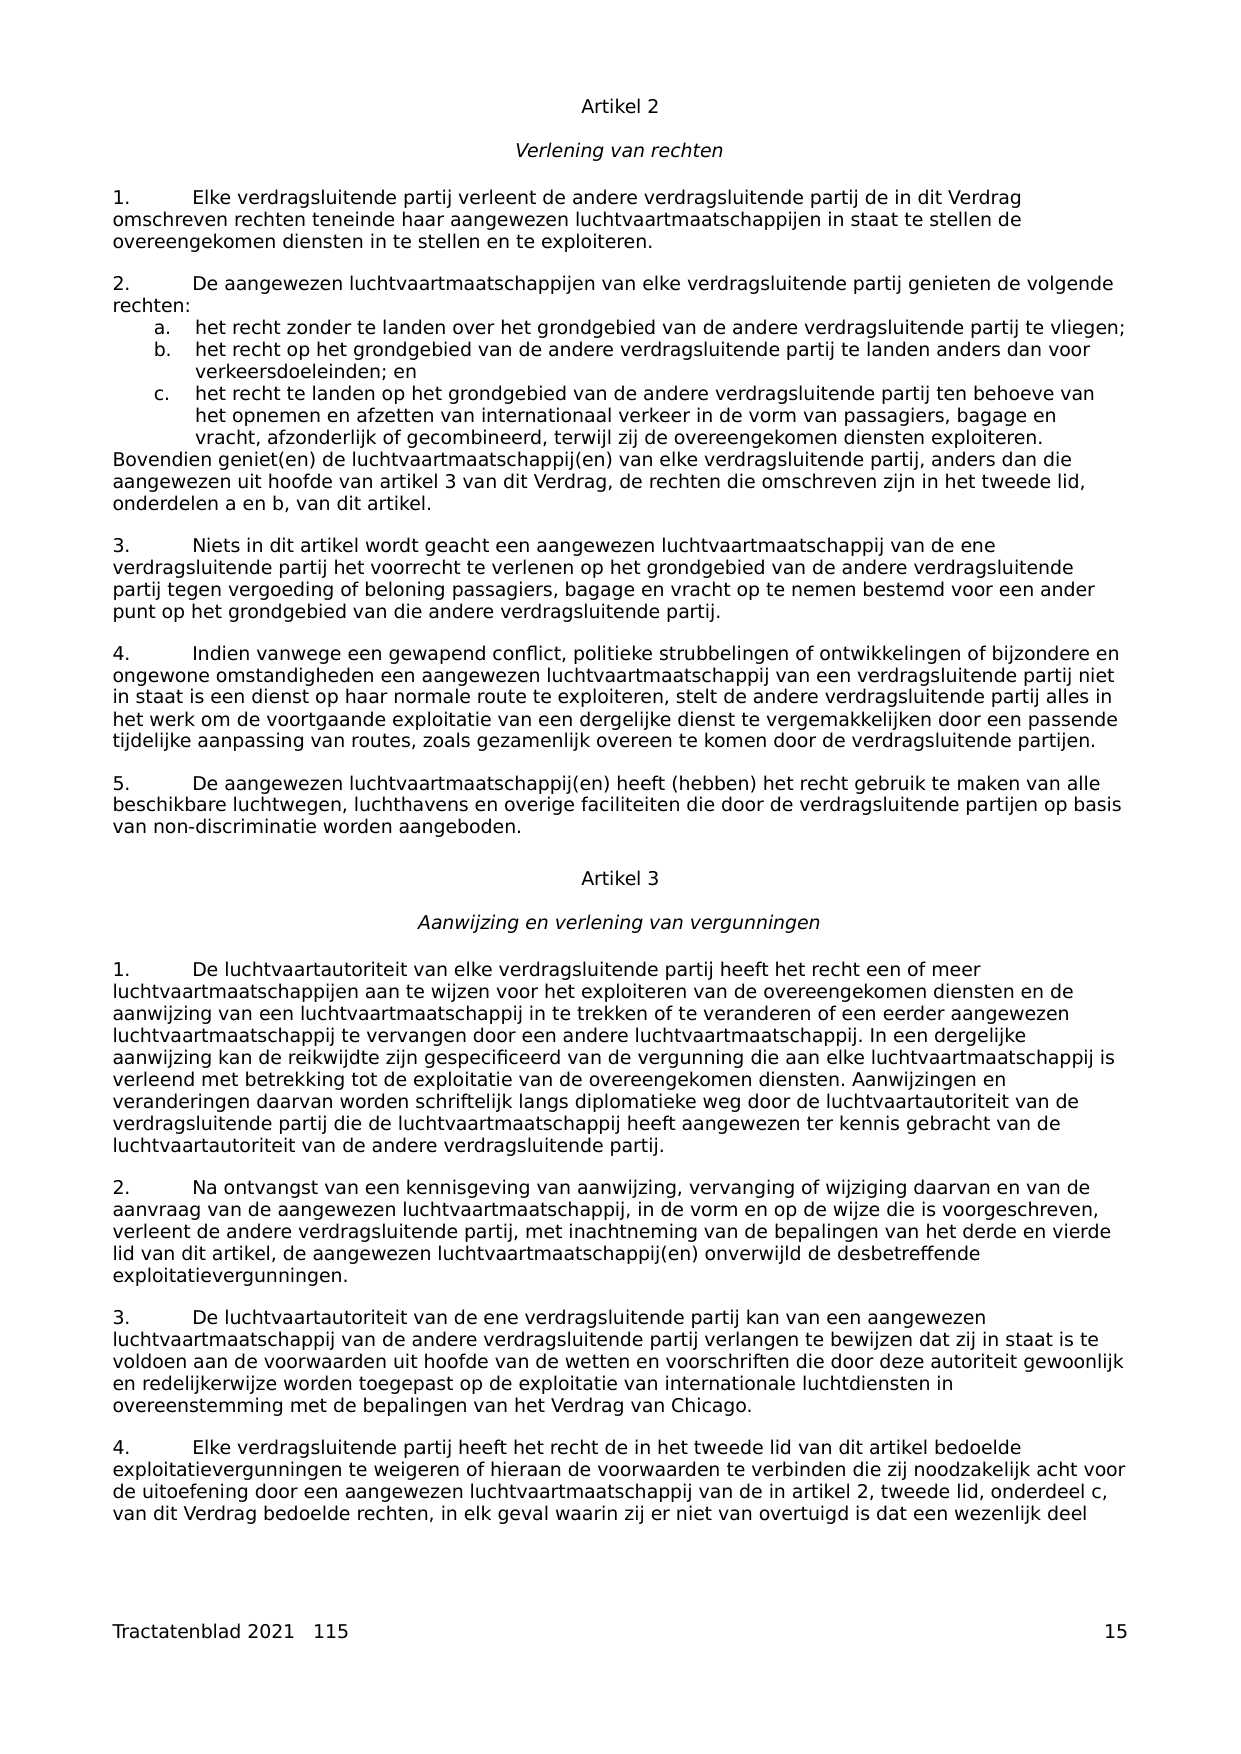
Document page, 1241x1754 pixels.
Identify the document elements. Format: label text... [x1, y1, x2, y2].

text 4. Elke verdragsluitende partij heeft het recht de in het tweede lid van dit artikel bedoelde exploitatievergunningen te weigeren of hieraan de voorwaarden te verbinden die zij noodzakelijk acht voor de uitoefening door een aangewezen luchtvaartmaatschappij van de in artikel 2, tweede lid, onderdeel c, van dit Verdrag bedoelde rechten, in elk geval waarin zij er niet van overtuigd is dat een wezenlijk deel [112, 1437, 1128, 1525]
text 1. De luchtvaartautoriteit van elke verdragsluitende partij heeft het recht een of meer luchtvaartmaatschappijen aan te wijzen voor het exploiteren van de overeengekomen diensten en de aanwijzing van een luchtvaartmaatschappij in te trekken of te veranderen of een eerder aangewezen luchtvaartmaatschappij te vervangen door een andere luchtvaartmaatschappij. In een dergelijke aanwijzing kan de reikwijdte zijn gespecificeerd van de vergunning die aan elke luchtvaartmaatschappij is verleend met betrekking tot de exploitatie van de overeengekomen diensten. Aanwijzingen en veranderingen daarvan worden schriftelijk langs diplomatieke weg door de luchtvaartautoriteit van de verdragsluitende partij die de luchtvaartmaatschappij heeft aangewezen ter kennis gebracht van de luchtvaartautoriteit van de andere verdragsluitende partij. [112, 959, 1128, 1157]
text 5. De aangewezen luchtvaartmaatschappij(en) heeft (hebben) het recht gebruik te maken van alle beschikbare luchtwegen, luchthavens en overige faciliteiten die door de verdragsluitende partijen op basis van non-discriminatie worden aangeboden. [112, 772, 1128, 838]
text 2. De aangewezen luchtvaartmaatschappijen van elke verdragsluitende partij genieten de volgende rechten: [112, 273, 1128, 317]
text 1. Elke verdragsluitende partij verleent de andere verdragsluitende partij de in dit Verdrag omschreven rechten teneinde haar aangewezen luchtvaartmaatschappijen in staat te stellen de overeengekomen diensten in te stellen en te exploiteren. [112, 187, 1128, 253]
text a. het recht zonder te landen over het grondgebied van de andere verdragsluitende partij te vliegen; [153, 317, 1128, 339]
text c. het recht te landen op het grondgebied van de andere verdragsluitende partij ten behoeve van het opnemen en afzetten van internationaal verkeer in de vorm van passagiers, bagage en vracht, afzonderlijk of gecombineerd, terwijl zij de overeengekomen diensten exploiteren. [153, 383, 1128, 449]
text 2. Na ontvangst van een kennisgeving van aanwijzing, vervanging of wijziging daarvan en van de aanvraag van de aangewezen luchtvaartmaatschappij, in de vorm en op de wijze die is voorgeschreven, verleent de andere verdragsluitende partij, met inachtneming van de bepalingen van het derde en vierde lid van dit artikel, de aangewezen luchtvaartmaatschappij(en) onverwijld de desbetreffende exploitatievergunningen. [112, 1177, 1128, 1287]
text 4. Indien vanwege een gewapend conflict, politieke strubbelingen of ontwikkelingen of bijzondere en ongewone omstandigheden een aangewezen luchtvaartmaatschappij van een verdragsluitende partij niet in staat is een dienst op haar normale route te exploiteren, stelt de andere verdragsluitende partij alles in het werk om de voortgaande exploitatie van een dergelijke dienst te vergemakkelijken door een passende tijdelijke aanpassing van routes, zoals gezamenlijk overeen te komen door de verdragsluitende partijen. [112, 642, 1128, 752]
subtitle Artikel 3 Aanwijzing en verlening van vergunningen [112, 868, 1128, 934]
text Bovendien geniet(en) de luchtvaartmaatschappij(en) van elke verdragsluitende partij, anders dan die aangewezen uit hoofde van artikel 3 van dit Verdrag, de rechten die omschreven zijn in het tweede lid, onderdelen a en b, van dit artikel. [112, 449, 1128, 514]
text b. het recht op het grondgebied van de andere verdragsluitende partij te landen anders dan voor verkeersdoeleinden; en [153, 339, 1128, 383]
subtitle Artikel 2 Verlening van rechten [112, 96, 1128, 162]
text 3. De luchtvaartautoriteit van de ene verdragsluitende partij kan van een aangewezen luchtvaartmaatschappij van de andere verdragsluitende partij verlangen te bewijzen dat zij in staat is te voldoen aan de voorwaarden uit hoofde van de wetten en voorschriften die door deze autoriteit gewoonlijk en redelijkerwijze worden toegepast op de exploitatie van internationale luchtdiensten in overeenstemming met de bepalingen van het Verdrag van Chicago. [112, 1307, 1128, 1417]
text 3. Niets in dit artikel wordt geacht een aangewezen luchtvaartmaatschappij van de ene verdragsluitende partij het voorrecht te verlenen op het grondgebied van de andere verdragsluitende partij tegen vergoeding of beloning passagiers, bagage en vracht op te nemen bestemd voor een ander punt op het grondgebied van die andere verdragsluitende partij. [112, 534, 1128, 622]
